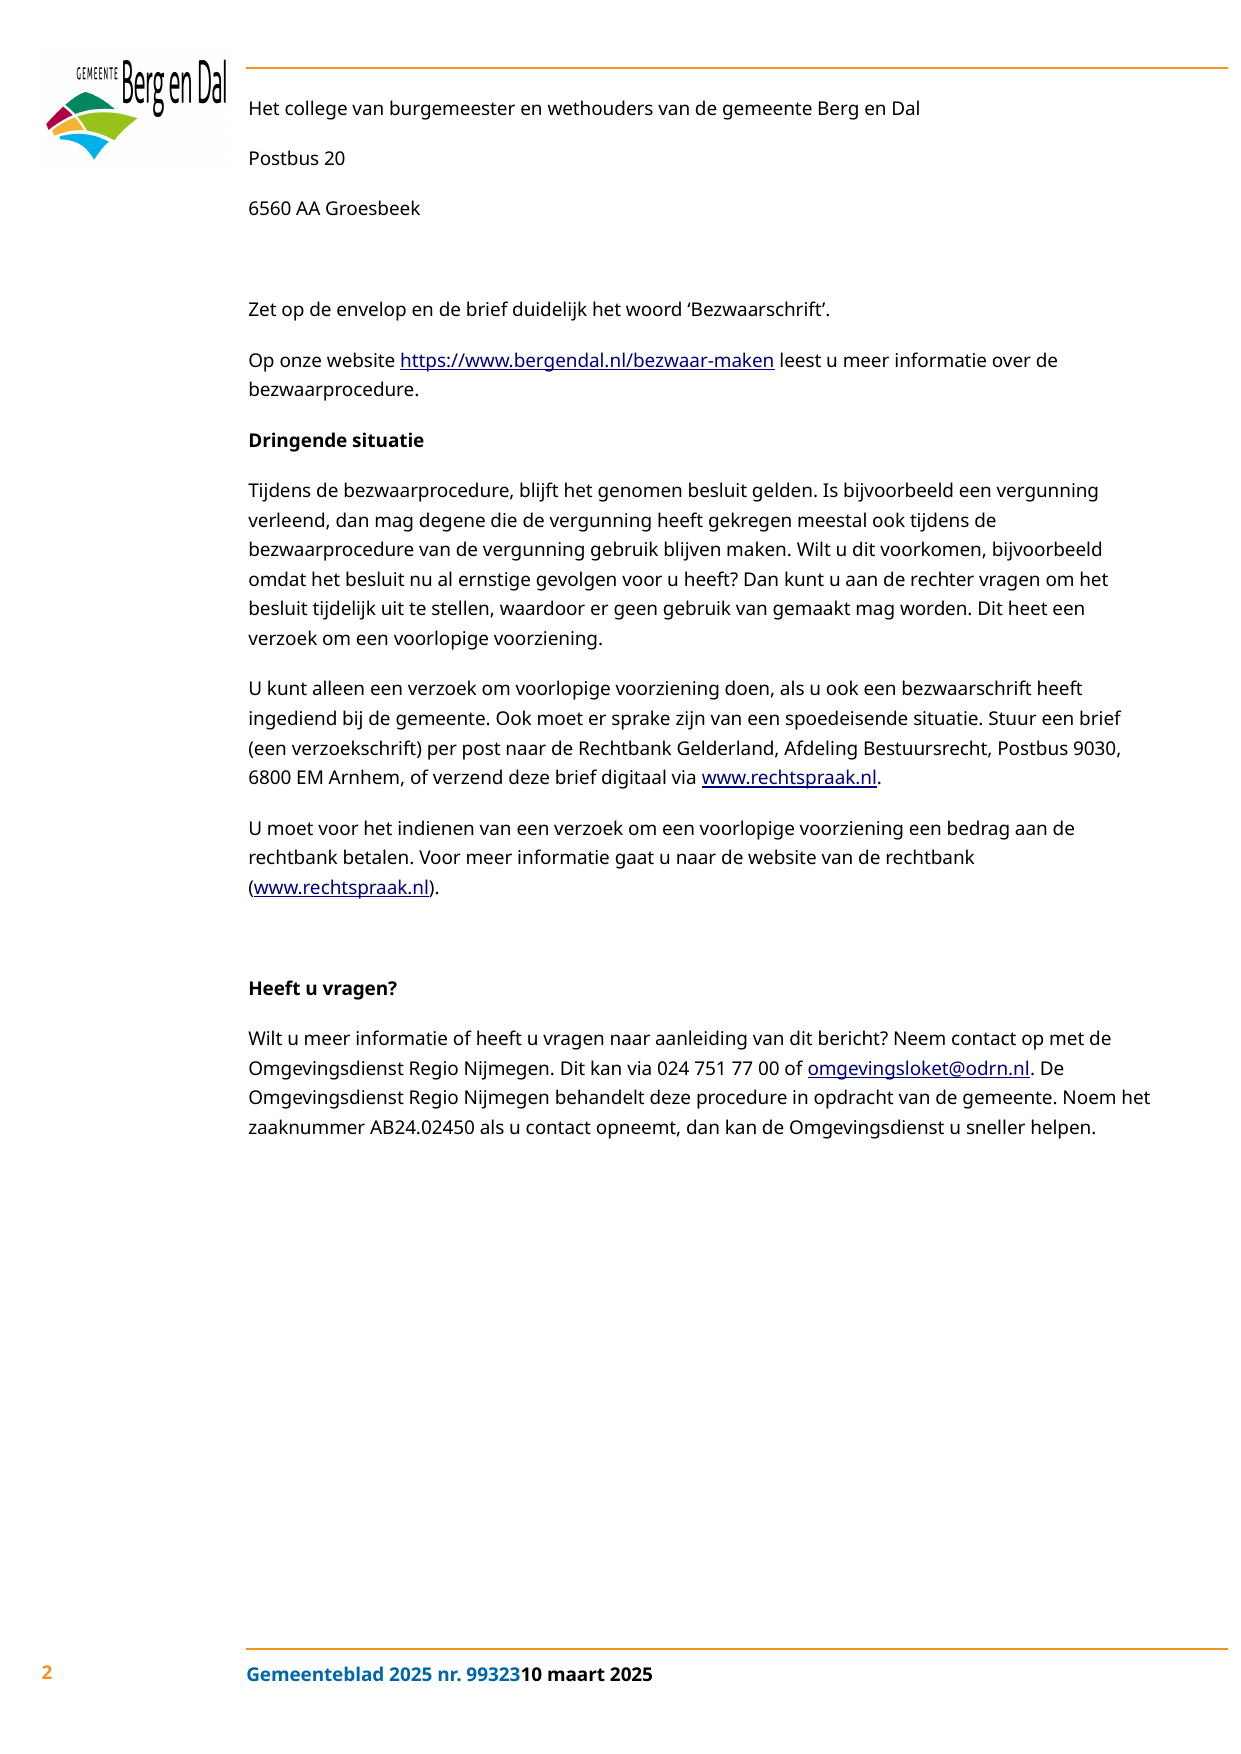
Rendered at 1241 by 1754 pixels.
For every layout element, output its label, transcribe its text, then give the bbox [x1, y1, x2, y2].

picture [41, 47, 231, 172]
text Wilt u meer informatie of heeft u vragen naar aanleiding van dit bericht? Neem contact op met de Omgevingsdienst Regio Nijmegen. Dit kan via 024 751 77 00 of omgevingsloket@odrn.nl. De Omgevingsdienst Regio Nijmegen behandelt deze procedure in opdracht van de gemeente. Noem het zaaknummer AB24.02450 als u contact opneemt, dan kan de Omgevingsdienst u sneller helpen. [248, 1025, 1152, 1140]
text Postbus 20 [248, 145, 1152, 171]
text Dringende situatie [248, 427, 1152, 453]
text U kunt alleen een verzoek om voorlopige voorziening doen, als u ook een bezwaarschrift heeft ingediend bij de gemeente. Ook moet er sprake zijn van een spoedeisende situatie. Stuur een brief (een verzoekschrift) per post naar de Rechtbank Gelderland, Afdeling Bestuursrecht, Postbus 9030, 6800 EM Arnhem, of verzend deze brief digitaal via www.rechtspraak.nl. [248, 676, 1152, 790]
text Zet op de envelop en de brief duidelijk het woord ‘Bezwaarschrift’. [248, 296, 1152, 322]
text Tijdens de bezwaarprocedure, blijft het genomen besluit gelden. Is bijvoorbeeld een vergunning verleend, dan mag degene die de vergunning heeft gekregen meestal ook tijdens de bezwaarprocedure van de vergunning gebruik blijven maken. Wilt u dit voorkomen, bijvoorbeeld omdat het besluit nu al ernstige gevolgen voor u heeft? Dan kunt u aan de rechter vragen om het besluit tijdelijk uit te stellen, waardoor er geen gebruik van gemaakt mag worden. Dit heet een verzoek om een voorlopige voorziening. [248, 477, 1152, 651]
text Op onze website https://www.bergendal.nl/bezwaar-maken leest u meer informatie over de bezwaarprocedure. [248, 347, 1152, 402]
text 6560 AA Groesbeek [248, 196, 1152, 221]
text Heeft u vragen? [248, 975, 1152, 1001]
text U moet voor het indienen van een verzoek om een voorlopige voorziening een bedrag aan de rechtbank betalen. Voor meer informatie gaat u naar de website van de rechtbank (www.rechtspraak.nl). [248, 815, 1152, 900]
text Het college van burgemeester en wethouders van de gemeente Berg en Dal [248, 95, 1152, 121]
